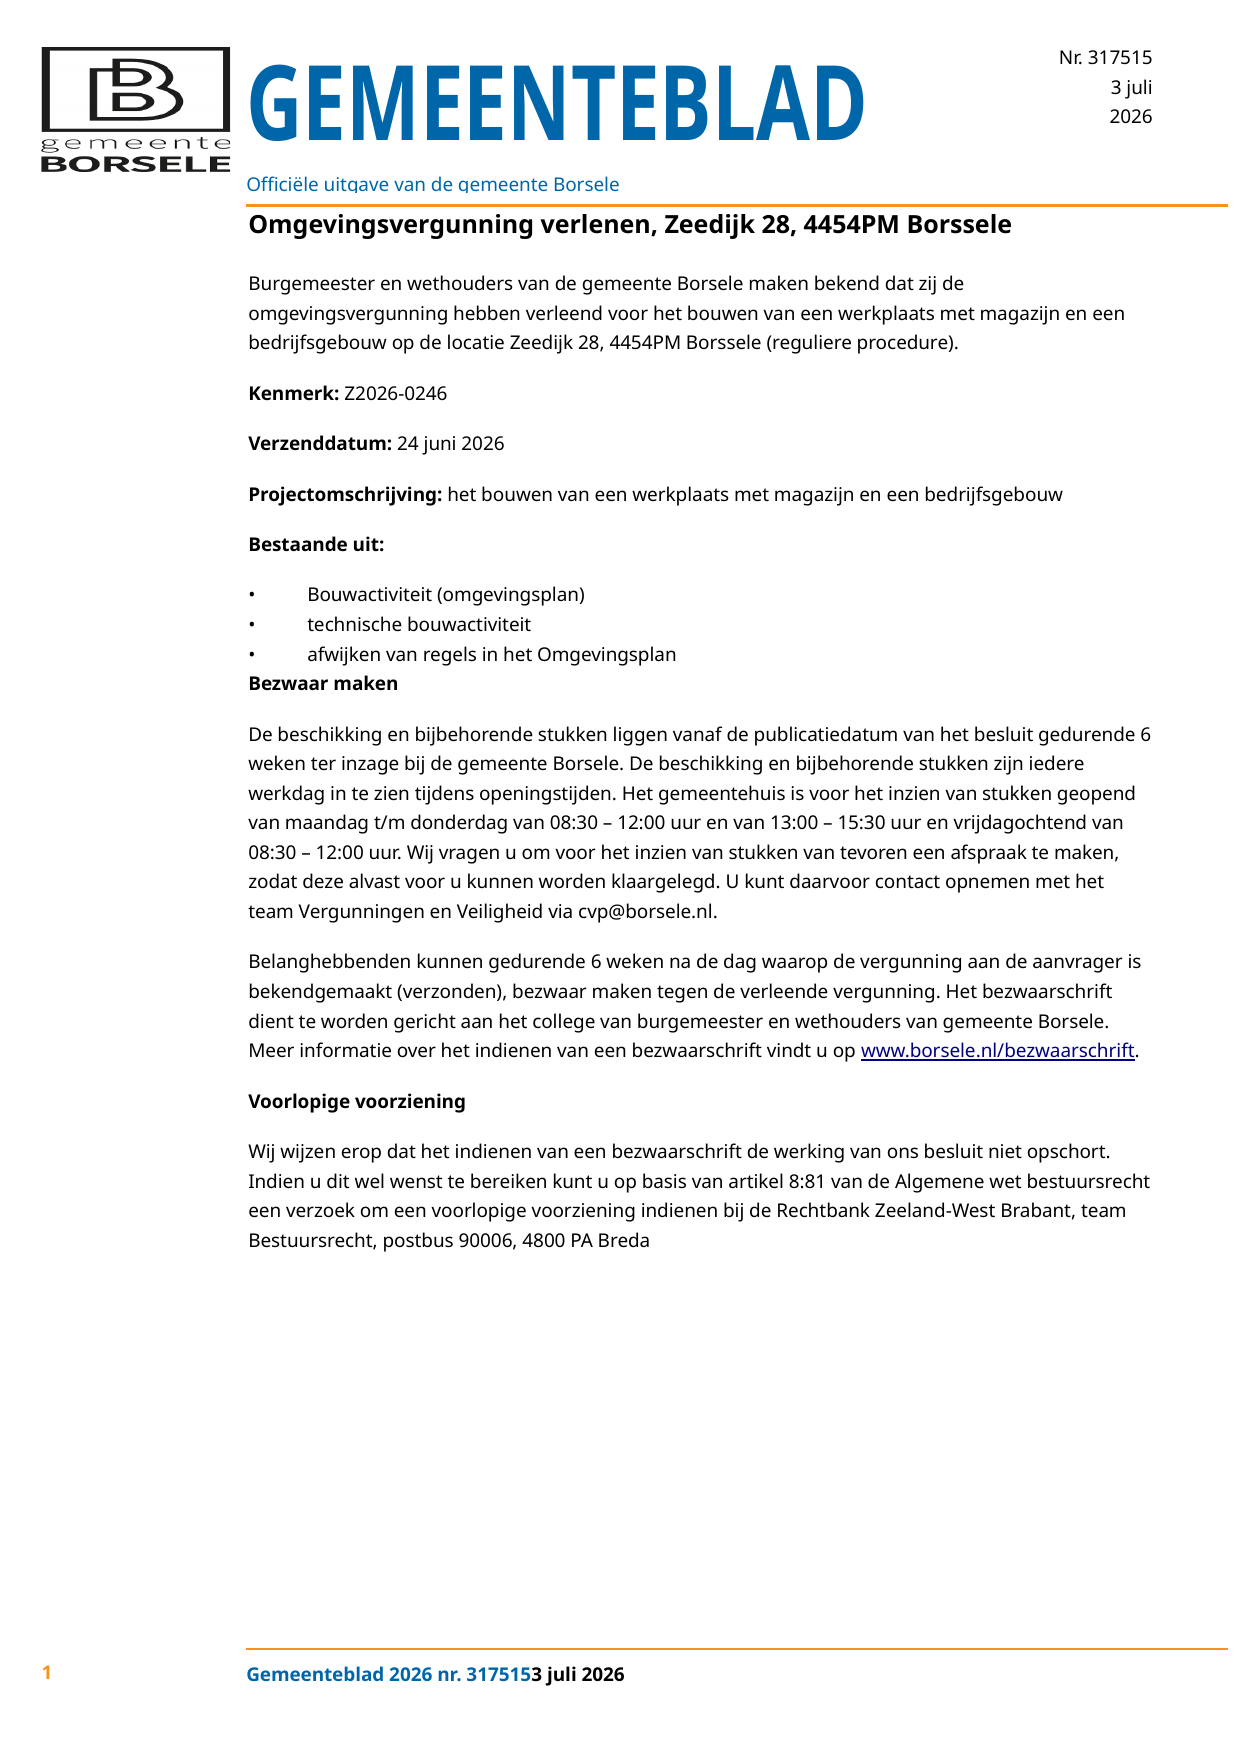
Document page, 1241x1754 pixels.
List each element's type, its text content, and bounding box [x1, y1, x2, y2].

text Omgevingsvergunning verlenen, Zeedijk 28, 4454PM Borssele [248, 207, 1152, 241]
list technische bouwactiviteit [248, 611, 1152, 637]
text Wij wijzen erop dat het indienen van een bezwaarschrift de werking van ons besluit niet opschort. Indien u dit wel wenst te bereiken kunt u op basis van artikel 8:81 van de Algemene wet bestuursrecht een verzoek om een voorlopige voorziening indienen bij de Rechtbank Zeeland-West Brabant, team Bestuursrecht, postbus 90006, 4800 PA Breda [248, 1138, 1152, 1253]
text Projectomschrijving: het bouwen van een werkplaats met magazijn en een bedrijfsgebouw [248, 481, 1152, 506]
list afwijken van regels in het Omgevingsplan [248, 641, 1152, 666]
list Bouwactiviteit (omgevingsplan) [248, 582, 1152, 607]
text Burgemeester en wethouders van de gemeente Borsele maken bekend dat zij de omgevingsvergunning hebben verleend voor het bouwen van een werkplaats met magazijn en een bedrijfsgebouw op de locatie Zeedijk 28, 4454PM Borssele (reguliere procedure). [248, 270, 1152, 355]
text Kenmerk: Z2026-0246 [248, 380, 1152, 406]
text De beschikking en bijbehorende stukken liggen vanaf de publicatiedatum van het besluit gedurende 6 weken ter inzage bij de gemeente Borsele. De beschikking en bijbehorende stukken zijn iedere werkdag in te zien tijdens openingstijden. Het gemeentehuis is voor het inzien van stukken geopend van maandag t/m donderdag van 08:30 – 12:00 uur en van 13:00 – 15:30 uur en vrijdagochtend van 08:30 – 12:00 uur. Wij vragen u om voor het inzien van stukken van tevoren een afspraak te maken, zodat deze alvast voor u kunnen worden klaargelegd. U kunt daarvoor contact opnemen met het team Vergunningen en Veiligheid via cvp@borsele.nl. [248, 721, 1152, 924]
text Verzenddatum: 24 juni 2026 [248, 430, 1152, 456]
picture [41, 47, 231, 172]
text Bestaande uit: [248, 531, 1152, 557]
text Belanghebbenden kunnen gedurende 6 weken na de dag waarop de vergunning aan de aanvrager is bekendgemaakt (verzonden), bezwaar maken tegen de verleende vergunning. Het bezwaarschrift dient te worden gericht aan het college van burgemeester en wethouders van gemeente Borsele. Meer informatie over het indienen van een bezwaarschrift vindt u op www.borsele.nl/bezwaarschrift. [248, 949, 1152, 1063]
text Bezwaar maken [248, 670, 1152, 696]
text Voorlopige voorziening [248, 1088, 1152, 1113]
